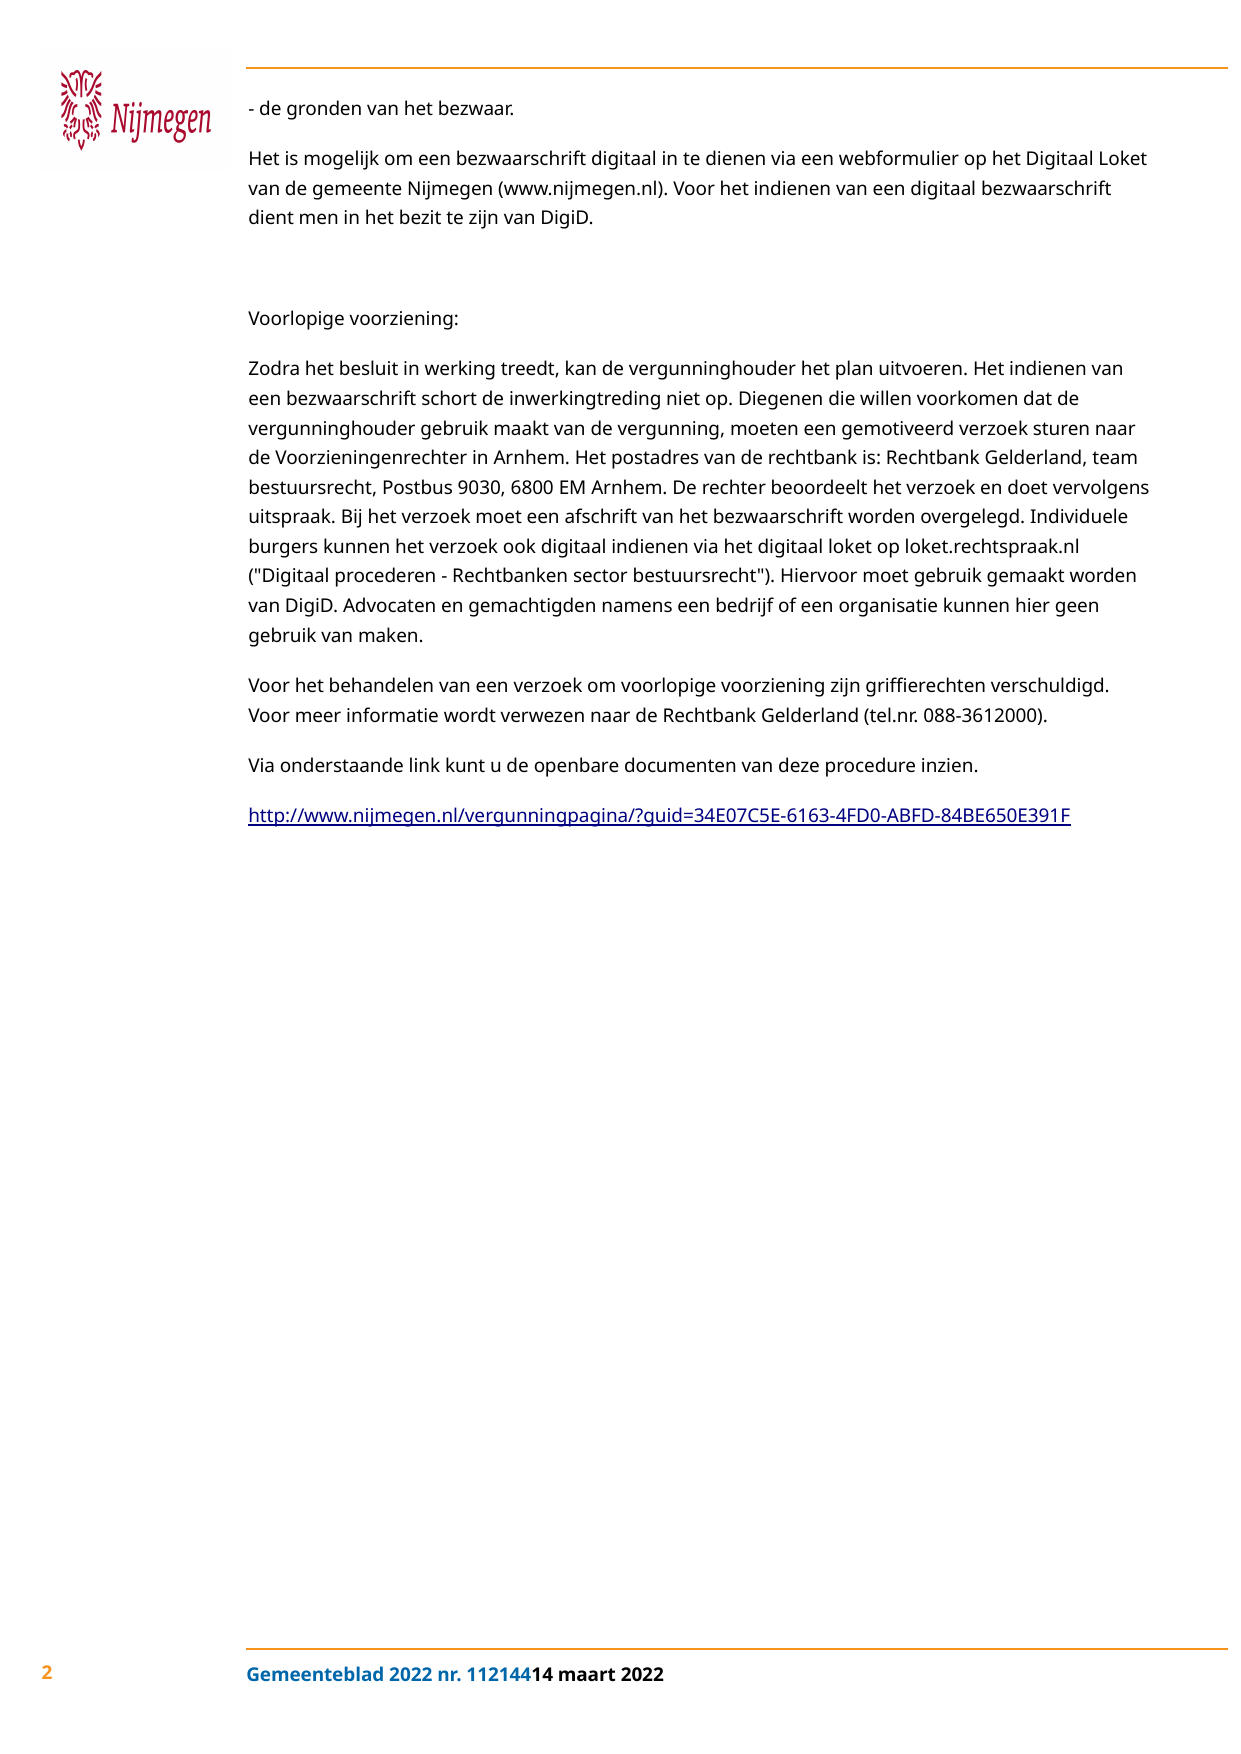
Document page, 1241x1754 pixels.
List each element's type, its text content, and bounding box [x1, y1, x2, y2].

text Voorlopige voorziening: [248, 305, 1152, 331]
text - de gronden van het bezwaar. [248, 95, 1152, 121]
text http://www.nijmegen.nl/vergunningpagina/?guid=34E07C5E-6163-4FD0-ABFD-84BE650E391F [248, 803, 1152, 828]
text Zodra het besluit in werking treedt, kan de vergunninghouder het plan uitvoeren. Het indienen van een bezwaarschrift schort de inwerkingtreding niet op. Diegenen die willen voorkomen dat de vergunninghouder gebruik maakt van de vergunning, moeten een gemotiveerd verzoek sturen naar de Voorzieningenrechter in Arnhem. Het postadres van de rechtbank is: Rechtbank Gelderland, team bestuursrecht, Postbus 9030, 6800 EM Arnhem. De rechter beoordeelt het verzoek en doet vervolgens uitspraak. Bij het verzoek moet een afschrift van het bezwaarschrift worden overgelegd. Individuele burgers kunnen het verzoek ook digitaal indienen via het digitaal loket op loket.rechtspraak.nl ("Digitaal procederen - Rechtbanken sector bestuursrecht"). Hiervoor moet gebruik gemaakt worden van DigiD. Advocaten en gemachtigden namens een bedrijf of een organisatie kunnen hier geen gebruik van maken. [248, 356, 1152, 648]
text Via onderstaande link kunt u de openbare documenten van deze procedure inzien. [248, 752, 1152, 778]
text Het is mogelijk om een bezwaarschrift digitaal in te dienen via een webformulier op het Digitaal Loket van de gemeente Nijmegen (www.nijmegen.nl). Voor het indienen van een digitaal bezwaarschrift dient men in het bezit te zijn van DigiD. [248, 145, 1152, 230]
text Voor het behandelen van een verzoek om voorlopige voorziening zijn griffierechten verschuldigd. Voor meer informatie wordt verwezen naar de Rechtbank Gelderland (tel.nr. 088-3612000). [248, 672, 1152, 728]
picture [41, 47, 231, 172]
